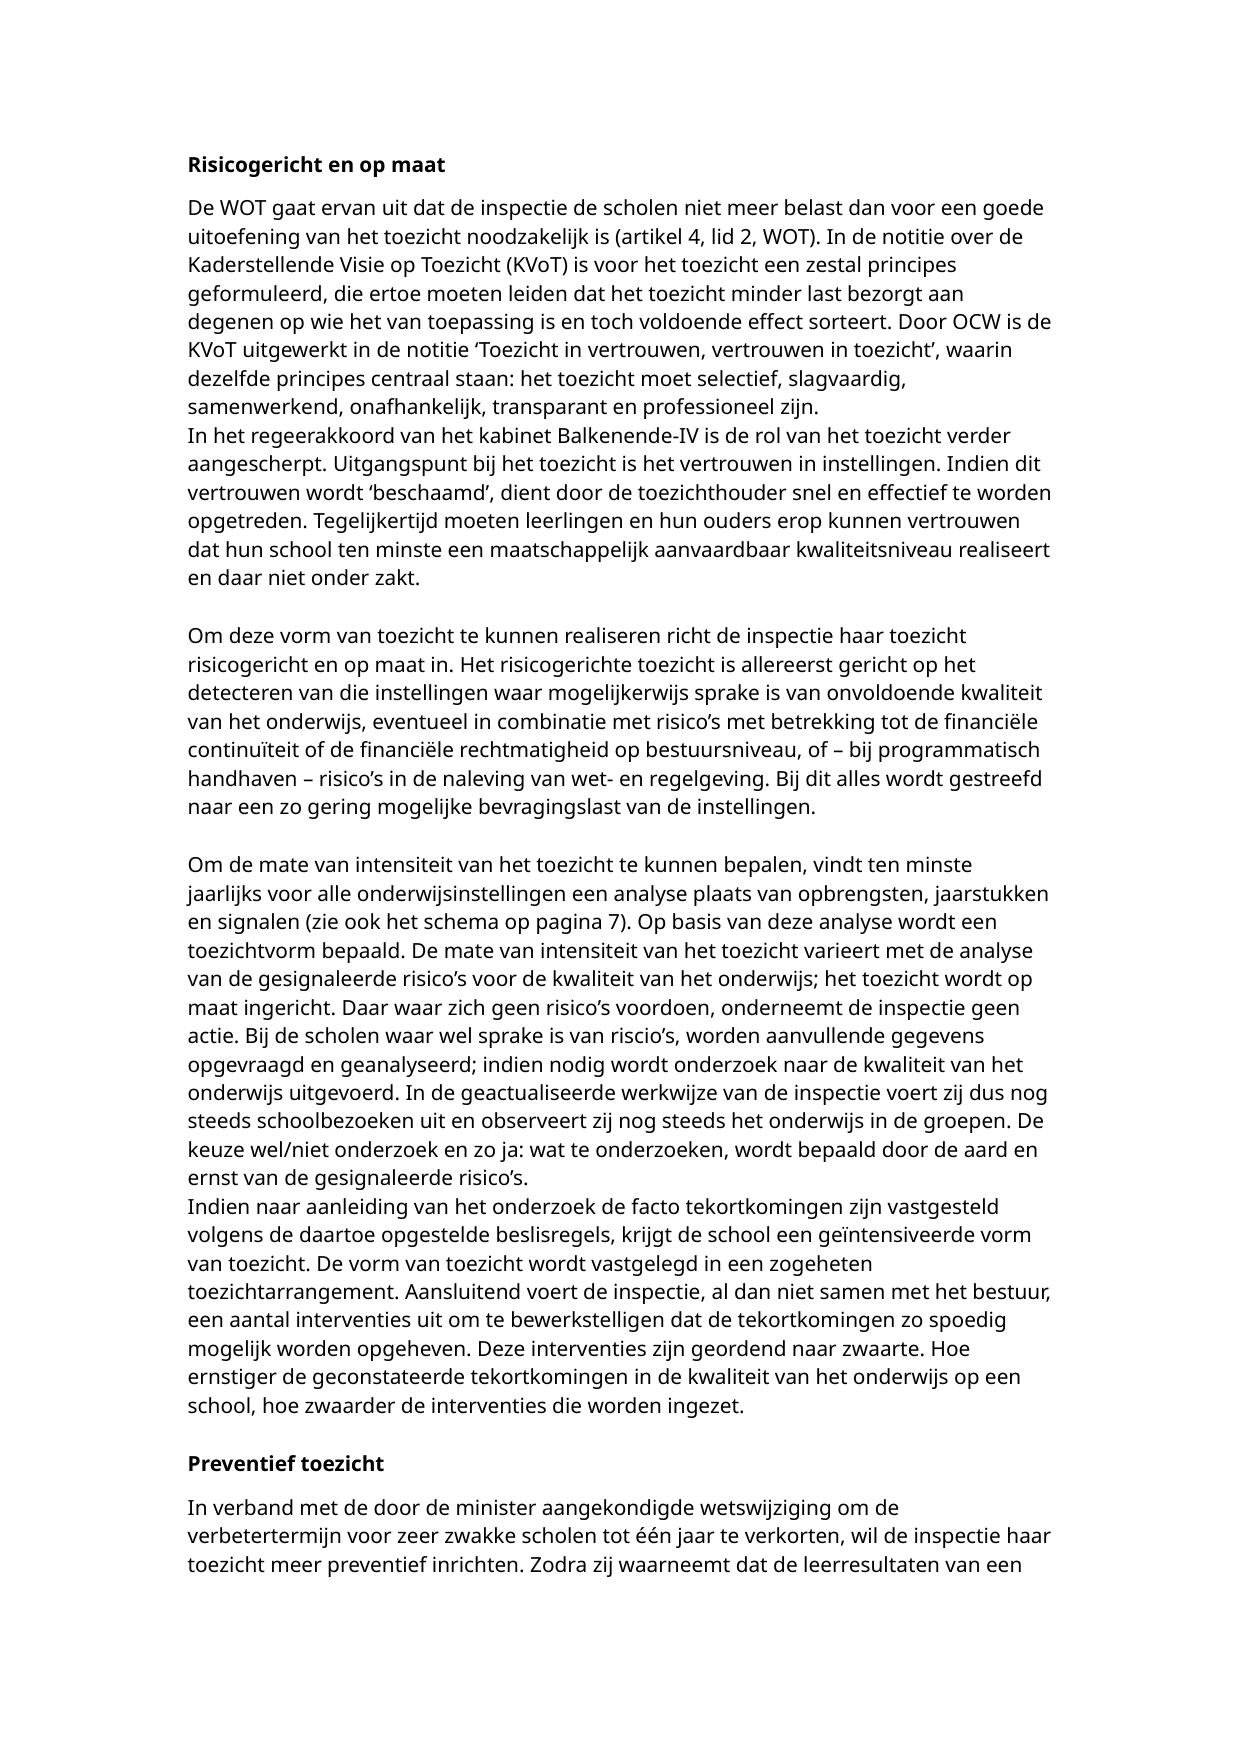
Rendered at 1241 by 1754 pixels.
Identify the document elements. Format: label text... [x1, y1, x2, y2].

text Om de mate van intensiteit van het toezicht te kunnen bepalen, vindt ten minste jaarlijks voor alle onderwijsinstellingen een analyse plaats van opbrengsten, jaarstukken en signalen (zie ook het schema op pagina 7). Op basis van deze analyse wordt een toezichtvorm bepaald. De mate van intensiteit van het toezicht varieert met de analyse van de gesignaleerde risico’s voor de kwaliteit van het onderwijs; het toezicht wordt op maat ingericht. Daar waar zich geen risico’s voordoen, onderneemt de inspectie geen actie. Bij de scholen waar wel sprake is van riscio’s, worden aanvullende gegevens opgevraagd en geanalyseerd; indien nodig wordt onderzoek naar de kwaliteit van het onderwijs uitgevoerd. In de geactualiseerde werkwijze van de inspectie voert zij dus nog steeds schoolbezoeken uit en observeert zij nog steeds het onderwijs in de groepen. De keuze wel/niet onderzoek en zo ja: wat te onderzoeken, wordt bepaald door de aard en ernst van de gesignaleerde risico’s. [187, 851, 1053, 1192]
text Preventief toezicht [187, 1449, 1053, 1478]
text In verband met de door de minister aangekondigde wetswijziging om de verbetertermijn voor zeer zwakke scholen tot één jaar te verkorten, wil de inspectie haar toezicht meer preventief inrichten. Zodra zij waarneemt dat de leerresultaten van een [187, 1493, 1053, 1578]
text Om deze vorm van toezicht te kunnen realiseren richt de inspectie haar toezicht risicogericht en op maat in. Het risicogerichte toezicht is allereerst gericht op het detecteren van die instellingen waar mogelijkerwijs sprake is van onvoldoende kwaliteit van het onderwijs, eventueel in combinatie met risico’s met betrekking tot de financiële continuïteit of de financiële rechtmatigheid op bestuursniveau, of – bij programmatisch handhaven – risico’s in de naleving van wet- en regelgeving. Bij dit alles wordt gestreefd naar een zo gering mogelijke bevragingslast van de instellingen. [187, 622, 1053, 821]
text Risicogericht en op maat [187, 150, 1053, 178]
text Indien naar aanleiding van het onderzoek de facto tekortkomingen zijn vastgesteld volgens de daartoe opgestelde beslisregels, krijgt de school een geïntensiveerde vorm van toezicht. De vorm van toezicht wordt vastgelegd in een zogeheten toezichtarrangement. Aansluitend voert de inspectie, al dan niet samen met het bestuur, een aantal interventies uit om te bewerkstelligen dat de tekortkomingen zo spoedig mogelijk worden opgeheven. Deze interventies zijn geordend naar zwaarte. Hoe ernstiger de geconstateerde tekortkomingen in de kwaliteit van het onderwijs op een school, hoe zwaarder de interventies die worden ingezet. [187, 1192, 1053, 1419]
text De WOT gaat ervan uit dat de inspectie de scholen niet meer belast dan voor een goede uitoefening van het toezicht noodzakelijk is (artikel 4, lid 2, WOT). In de notitie over de Kaderstellende Visie op Toezicht (KVoT) is voor het toezicht een zestal principes geformuleerd, die ertoe moeten leiden dat het toezicht minder last bezorgt aan degenen op wie het van toepassing is en toch voldoende effect sorteert. Door OCW is de KVoT uitgewerkt in de notitie ‘Toezicht in vertrouwen, vertrouwen in toezicht’, waarin dezelfde principes centraal staan: het toezicht moet selectief, slagvaardig, samenwerkend, onafhankelijk, transparant en professioneel zijn. [187, 193, 1053, 421]
text In het regeerakkoord van het kabinet Balkenende-IV is de rol van het toezicht verder aangescherpt. Uitgangspunt bij het toezicht is het vertrouwen in instellingen. Indien dit vertrouwen wordt ‘beschaamd’, dient door de toezichthouder snel en effectief te worden opgetreden. Tegelijkertijd moeten leerlingen en hun ouders erop kunnen vertrouwen dat hun school ten minste een maatschappelijk aanvaardbaar kwaliteitsniveau realiseert en daar niet onder zakt. [187, 421, 1053, 592]
